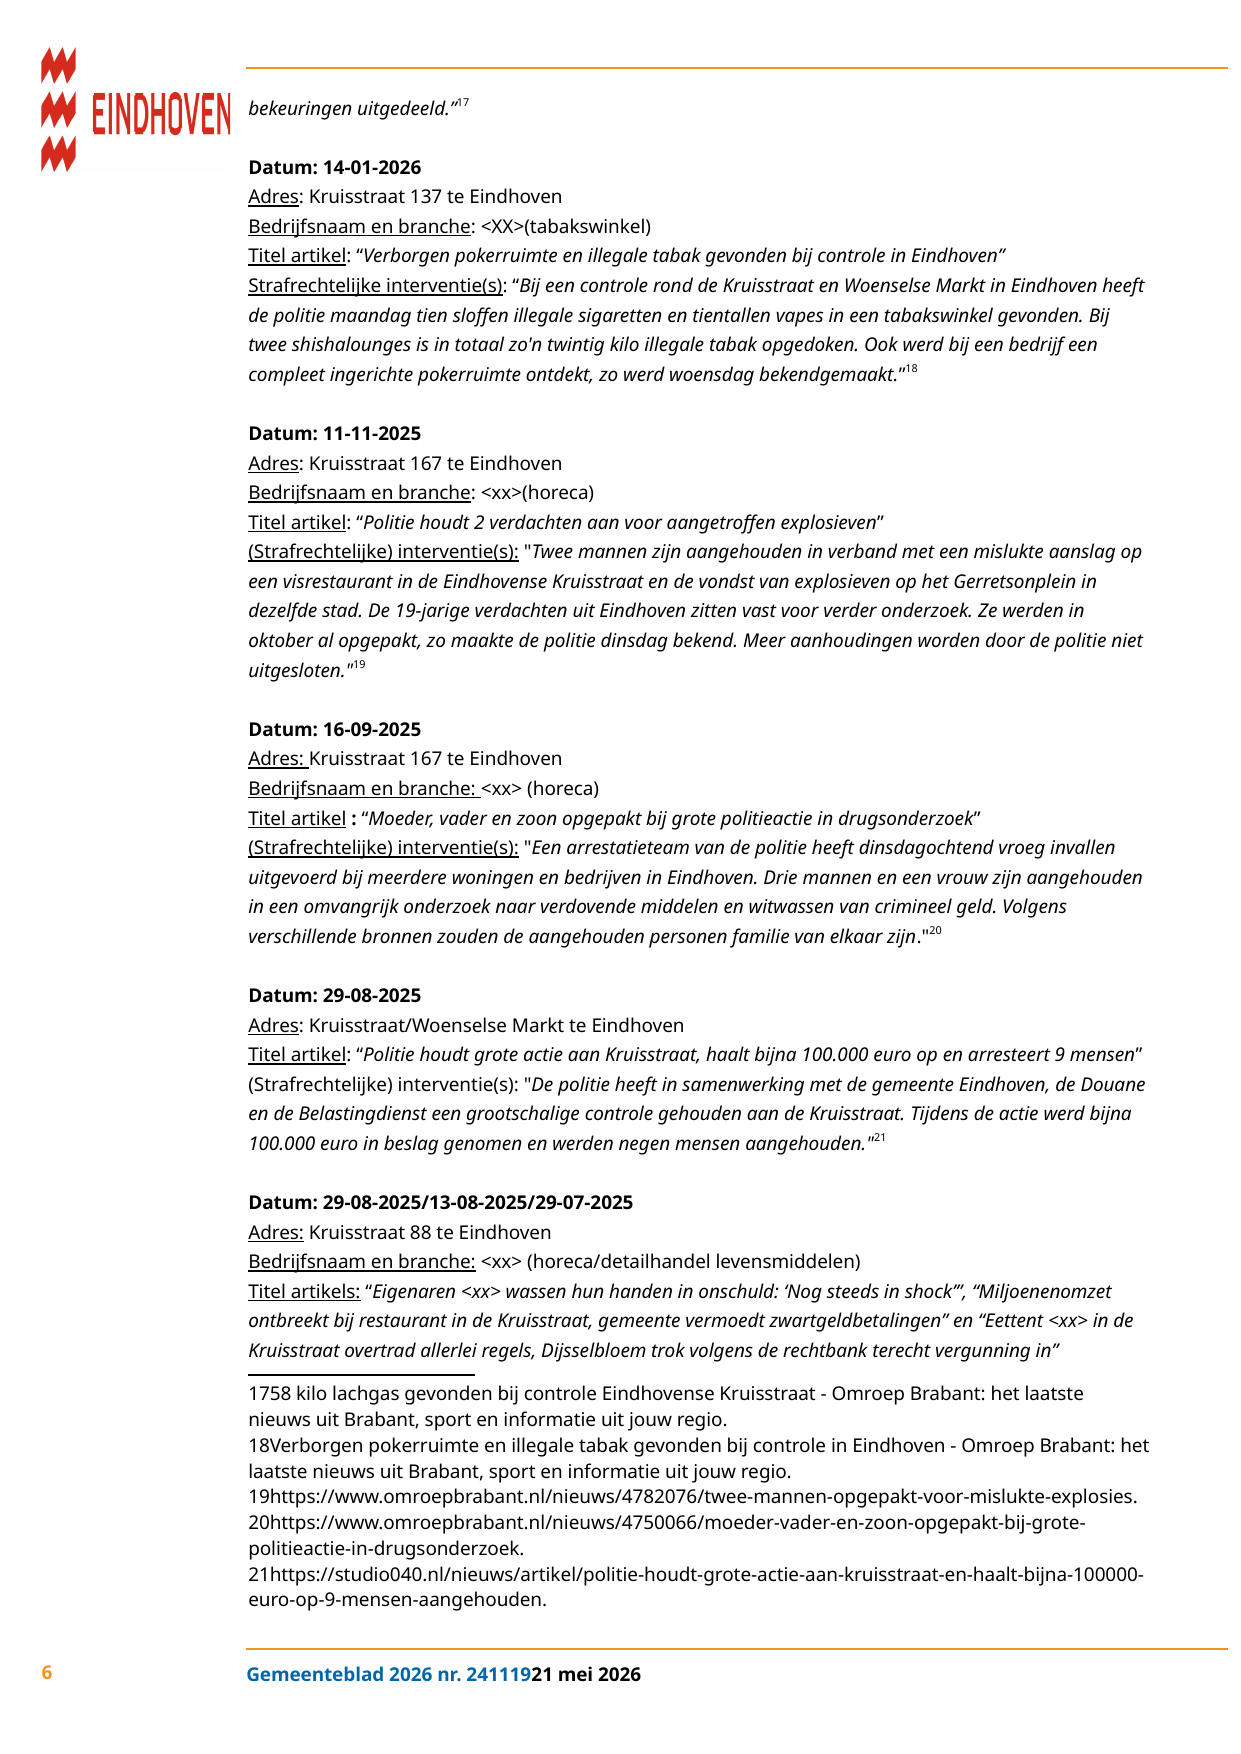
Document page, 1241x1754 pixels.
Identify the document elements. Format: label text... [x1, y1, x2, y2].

text Adres: Kruisstraat 137 te Eindhoven [248, 183, 1152, 209]
text bekeuringen uitgedeeld.” [248, 95, 1152, 121]
text Datum: 29-08-2025/13-08-2025/29-07-2025 [248, 1189, 1152, 1215]
text Verborgen pokerruimte en illegale tabak gevonden bij controle in Eindhoven - Omroep Brabant: het laatste nieuws uit Brabant, sport en informatie uit jouw regio. [248, 1432, 1152, 1483]
text Bedrijfsnaam en branche: <xx>(horeca) [248, 479, 1152, 505]
picture [41, 47, 231, 172]
text Bedrijfsnaam en branche: <xx> (horeca/detailhandel levensmiddelen) [248, 1248, 1152, 1274]
text (Strafrechtelijke) interventie(s): "De politie heeft in samenwerking met de gemeente Eindhoven, de Douane en de Belastingdienst een grootschalige controle gehouden aan de Kruisstraat. Tijdens de actie werd bijna 100.000 euro in beslag genomen en werden negen mensen aangehouden." [248, 1071, 1152, 1156]
text Adres: Kruisstraat 167 te Eindhoven [248, 450, 1152, 476]
text Datum: 14-01-2026 [248, 154, 1152, 180]
text Datum: 16-09-2025 [248, 716, 1152, 742]
text (Strafrechtelijke) interventie(s): "Twee mannen zijn aangehouden in verband met een mislukte aanslag op een visrestaurant in de Eindhovense Kruisstraat en de vondst van explosieven op het Gerretsonplein in dezelfde stad. De 19-jarige verdachten uit Eindhoven zitten vast voor verder onderzoek. Ze werden in oktober al opgepakt, zo maakte de politie dinsdag bekend. Meer aanhoudingen worden door de politie niet uitgesloten." [248, 538, 1152, 683]
text https://www.omroepbrabant.nl/nieuws/4750066/moeder-vader-en-zoon-opgepakt-bij-grote-politieactie-in-drugsonderzoek. [248, 1509, 1152, 1561]
text Titel artikel : “Moeder, vader en zoon opgepakt bij grote politieactie in drugsonderzoek” [248, 805, 1152, 831]
text Titel artikels: “Eigenaren <xx> wassen hun handen in onschuld: ‘Nog steeds in shock’”, “Miljoenenomzet ontbreekt bij restaurant in de Kruisstraat, gemeente vermoedt zwartgeldbetalingen” en “Eettent <xx> in de Kruisstraat overtrad allerlei regels, Dijsselbloem trok volgens de rechtbank terecht vergunning in” [248, 1278, 1152, 1363]
text Datum: 11-11-2025 [248, 420, 1152, 446]
text https://studio040.nl/nieuws/artikel/politie-houdt-grote-actie-aan-kruisstraat-en-haalt-bijna-100000-euro-op-9-mensen-aangehouden. [248, 1561, 1152, 1612]
text Strafrechtelijke interventie(s): “Bij een controle rond de Kruisstraat en Woenselse Markt in Eindhoven heeft de politie maandag tien sloffen illegale sigaretten en tientallen vapes in een tabakswinkel gevonden. Bij twee shishalounges is in totaal zo'n twintig kilo illegale tabak opgedoken. Ook werd bij een bedrijf een compleet ingerichte pokerruimte ontdekt, zo werd woensdag bekendgemaakt.” [248, 272, 1152, 387]
text Adres: Kruisstraat 88 te Eindhoven [248, 1219, 1152, 1245]
text (Strafrechtelijke) interventie(s): "Een arrestatieteam van de politie heeft dinsdagochtend vroeg invallen uitgevoerd bij meerdere woningen en bedrijven in Eindhoven. Drie mannen en een vrouw zijn aangehouden in een omvangrijk onderzoek naar verdovende middelen en witwassen van crimineel geld. Volgens verschillende bronnen zouden de aangehouden personen familie van elkaar zijn." [248, 834, 1152, 949]
text Adres: Kruisstraat 167 te Eindhoven [248, 746, 1152, 771]
text Titel artikel: “Politie houdt 2 verdachten aan voor aangetroffen explosieven” [248, 509, 1152, 535]
text https://www.omroepbrabant.nl/nieuws/4782076/twee-mannen-opgepakt-voor-mislukte-explosies. [248, 1483, 1152, 1509]
text Titel artikel: “Politie houdt grote actie aan Kruisstraat, haalt bijna 100.000 euro op en arresteert 9 mensen” [248, 1041, 1152, 1067]
text Titel artikel: “Verborgen pokerruimte en illegale tabak gevonden bij controle in Eindhoven” [248, 243, 1152, 268]
text 58 kilo lachgas gevonden bij controle Eindhovense Kruisstraat - Omroep Brabant: het laatste nieuws uit Brabant, sport en informatie uit jouw regio. [248, 1381, 1152, 1432]
text Datum: 29-08-2025 [248, 982, 1152, 1008]
text Bedrijfsnaam en branche: <xx> (horeca) [248, 775, 1152, 801]
text Adres: Kruisstraat/Woenselse Markt te Eindhoven [248, 1012, 1152, 1038]
text Bedrijfsnaam en branche: <XX>(tabakswinkel) [248, 213, 1152, 239]
